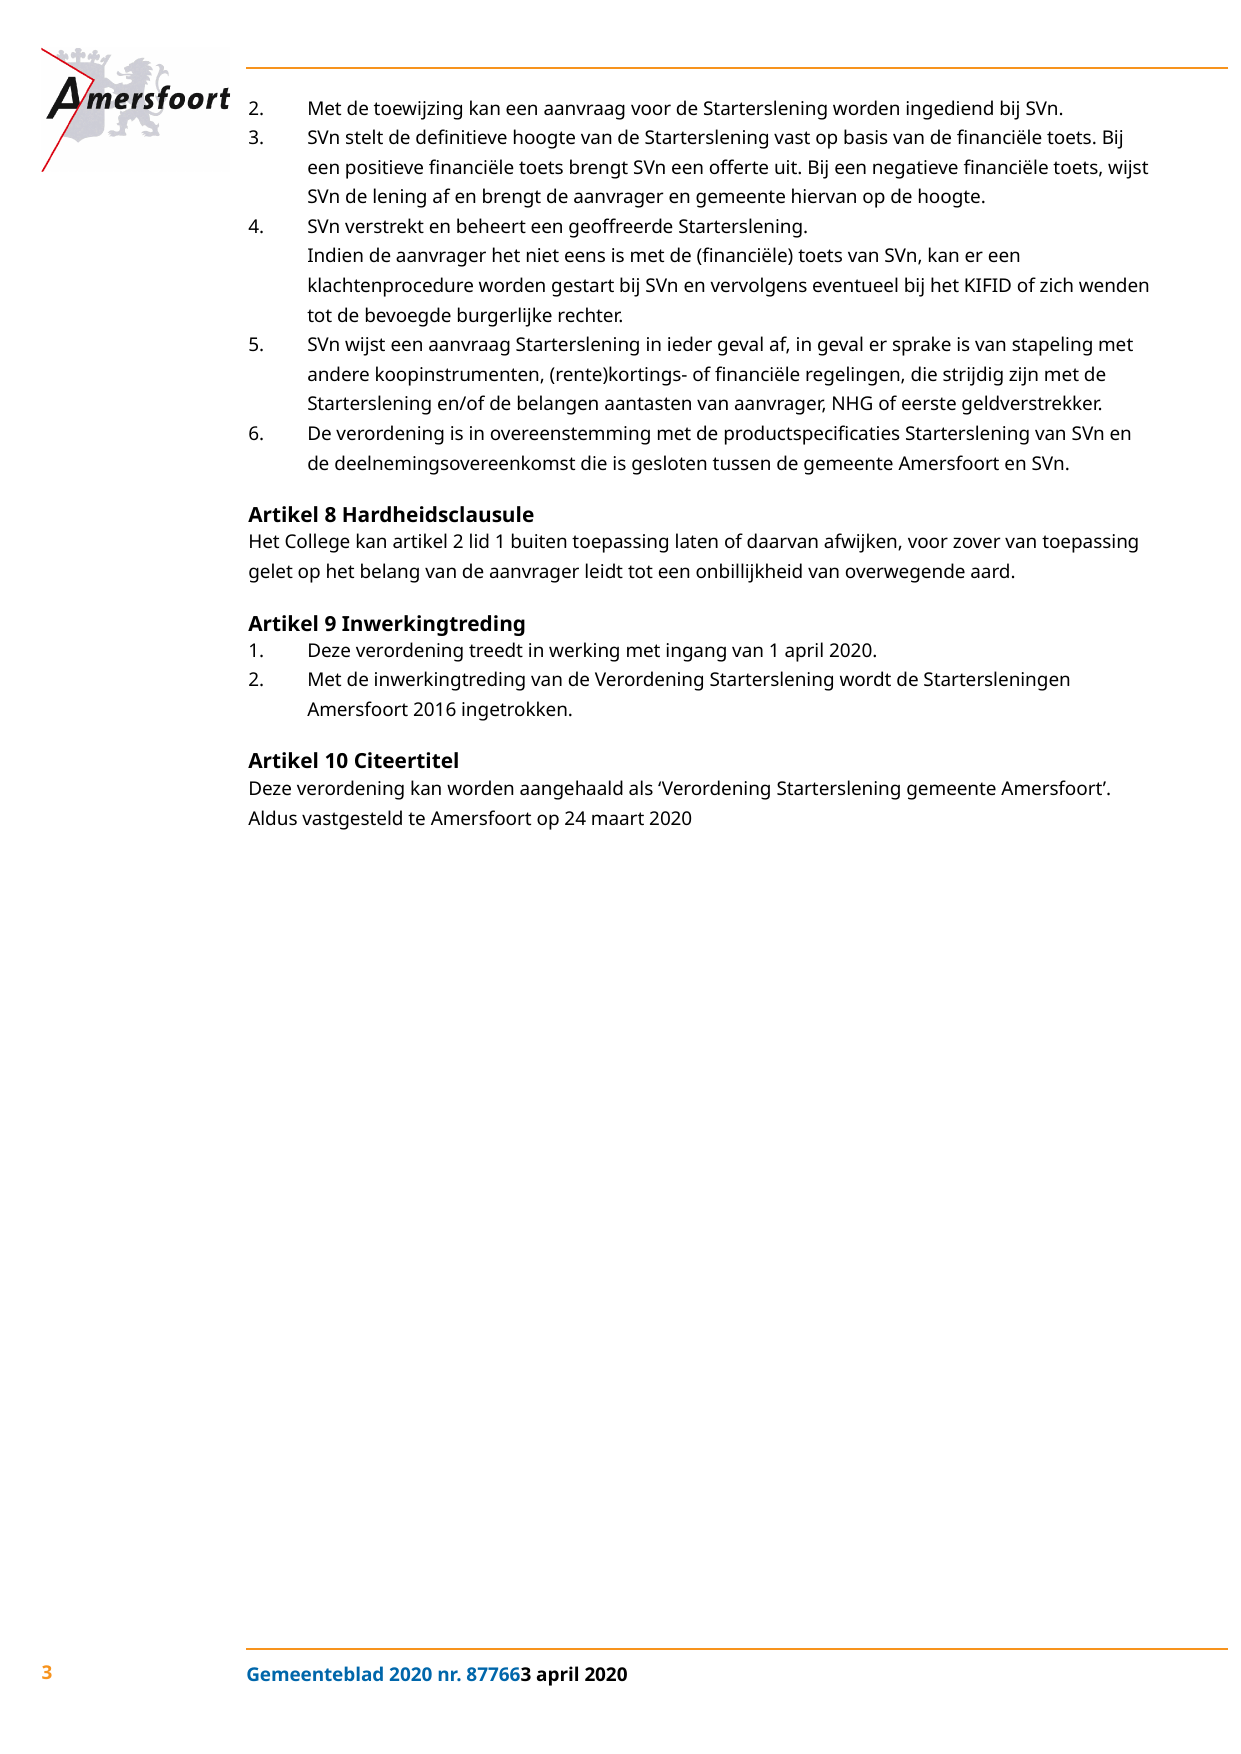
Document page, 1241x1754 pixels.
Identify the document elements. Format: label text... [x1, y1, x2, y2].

text Artikel 10 Citeertitel [248, 747, 1152, 775]
list SVn stelt de definitieve hoogte van de Starterslening vast op basis van de financiële toets. Bij een positieve financiële toets brengt SVn een offerte uit. Bij een negatieve financiële toets, wijst SVn de lening af en brengt de aanvrager en gemeente hiervan op de hoogte. [248, 124, 1152, 209]
list Met de toewijzing kan een aanvraag voor de Starterslening worden ingediend bij SVn. [248, 95, 1152, 121]
text Het College kan artikel 2 lid 1 buiten toepassing laten of daarvan afwijken, voor zover van toepassing gelet op het belang van de aanvrager leidt tot een onbillijkheid van overwegende aard. [248, 529, 1152, 584]
picture [41, 47, 231, 172]
list Met de inwerkingtreding van de Verordening Starterslening wordt de Startersleningen Amersfoort 2016 ingetrokken. [248, 667, 1152, 722]
text Artikel 8 Hardheidsclausule [248, 500, 1152, 529]
text Artikel 9 Inwerkingtreding [248, 609, 1152, 637]
list Deze verordening treedt in werking met ingang van 1 april 2020. [248, 637, 1152, 663]
list SVn wijst een aanvraag Starterslening in ieder geval af, in geval er sprake is van stapeling met andere koopinstrumenten, (rente)kortings- of financiële regelingen, die strijdig zijn met de Starterslening en/of de belangen aantasten van aanvrager, NHG of eerste geldverstrekker. [248, 331, 1152, 416]
text Deze verordening kan worden aangehaald als ‘Verordening Starterslening gemeente Amersfoort’. [248, 775, 1152, 801]
text Aldus vastgesteld te Amersfoort op 24 maart 2020 [248, 805, 1152, 830]
list De verordening is in overeenstemming met de productspecificaties Starterslening van SVn en de deelnemingsovereenkomst die is gesloten tussen de gemeente Amersfoort en SVn. [248, 420, 1152, 476]
list SVn verstrekt en beheert een geoffreerde Starterslening. [248, 213, 1152, 239]
list Indien de aanvrager het niet eens is met de (financiële) toets van SVn, kan er een klachtenprocedure worden gestart bij SVn en vervolgens eventueel bij het KIFID of zich wenden tot de bevoegde burgerlijke rechter. [248, 243, 1152, 328]
